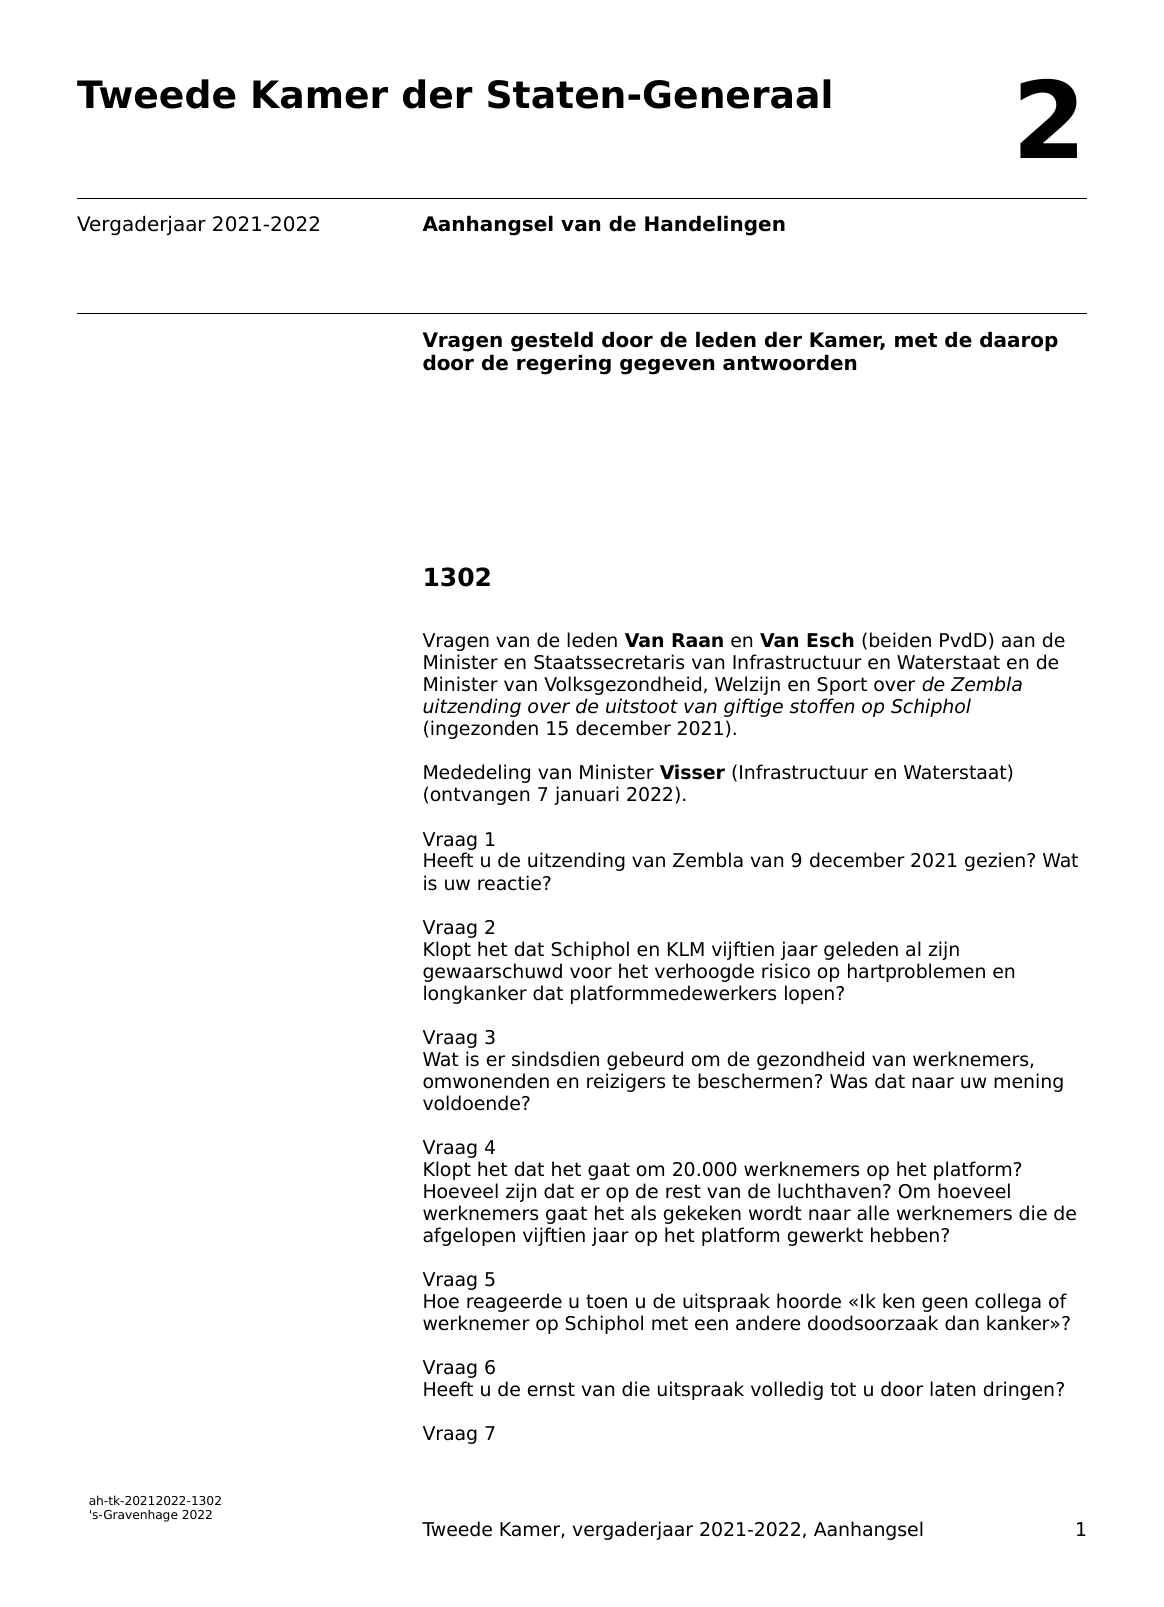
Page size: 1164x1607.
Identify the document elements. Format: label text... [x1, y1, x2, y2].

text Hoe reageerde u toen u de uitspraak hoorde «Ik ken geen collega of werknemer op Schiphol met een andere doodsoorzaak dan kanker»? [422, 1291, 1087, 1335]
table_header 2 [886, 59, 1087, 198]
text Klopt het dat het gaat om 20.000 werknemers op het platform? Hoeveel zijn dat er op de rest van de luchthaven? Om hoeveel werknemers gaat het als gekeken wordt naar alle werknemers die de afgelopen vijftien jaar op het platform gewerkt hebben? [422, 1159, 1087, 1247]
text Vraag 1 [422, 828, 1087, 850]
table_cell Aanhangsel van de Handelingen [422, 199, 1087, 313]
table_cell Vragen gesteld door de leden der Kamer, met de daarop door de regering gegeven antwoorden [422, 314, 1087, 375]
text Vraag 6 [422, 1357, 1087, 1379]
text Vraag 7 [422, 1423, 1087, 1445]
text Heeft u de ernst van die uitspraak volledig tot u door laten dringen? [422, 1379, 1087, 1401]
table_cell Vergaderjaar 2021-2022 [77, 199, 422, 313]
text Vraag 5 [422, 1269, 1087, 1291]
text Wat is er sindsdien gebeurd om de gezondheid van werknemers, omwonenden en reizigers te beschermen? Was dat naar uw mening voldoende? [422, 1049, 1087, 1114]
table_cell [77, 314, 422, 375]
text Vragen van de leden Van Raan en Van Esch (beiden PvdD) aan de Minister en Staatssecretaris van Infrastructuur en Waterstaat en de Minister van Volksgezondheid, Welzijn en Sport over de Zembla uitzending over de uitstoot van giftige stoffen op Schiphol (ingezonden 15 december 2021). [422, 630, 1087, 740]
text Mededeling van Minister Visser (Infrastructuur en Waterstaat) (ontvangen 7 januari 2022). [422, 762, 1087, 806]
text Vraag 4 [422, 1137, 1087, 1159]
table_header Tweede Kamer der Staten-Generaal [77, 59, 886, 198]
text Vraag 3 [422, 1027, 1087, 1049]
text ah-tk-20212022-1302 [88, 1494, 323, 1508]
text 's-Gravenhage 2022 [88, 1508, 323, 1522]
text 1302 [422, 563, 1087, 592]
text Klopt het dat Schiphol en KLM vijftien jaar geleden al zijn gewaarschuwd voor het verhoogde risico op hartproblemen en longkanker dat platformmedewerkers lopen? [422, 938, 1087, 1004]
text Heeft u de uitzending van Zembla van 9 december 2021 gezien? Wat is uw reactie? [422, 850, 1087, 894]
text Vraag 2 [422, 917, 1087, 938]
